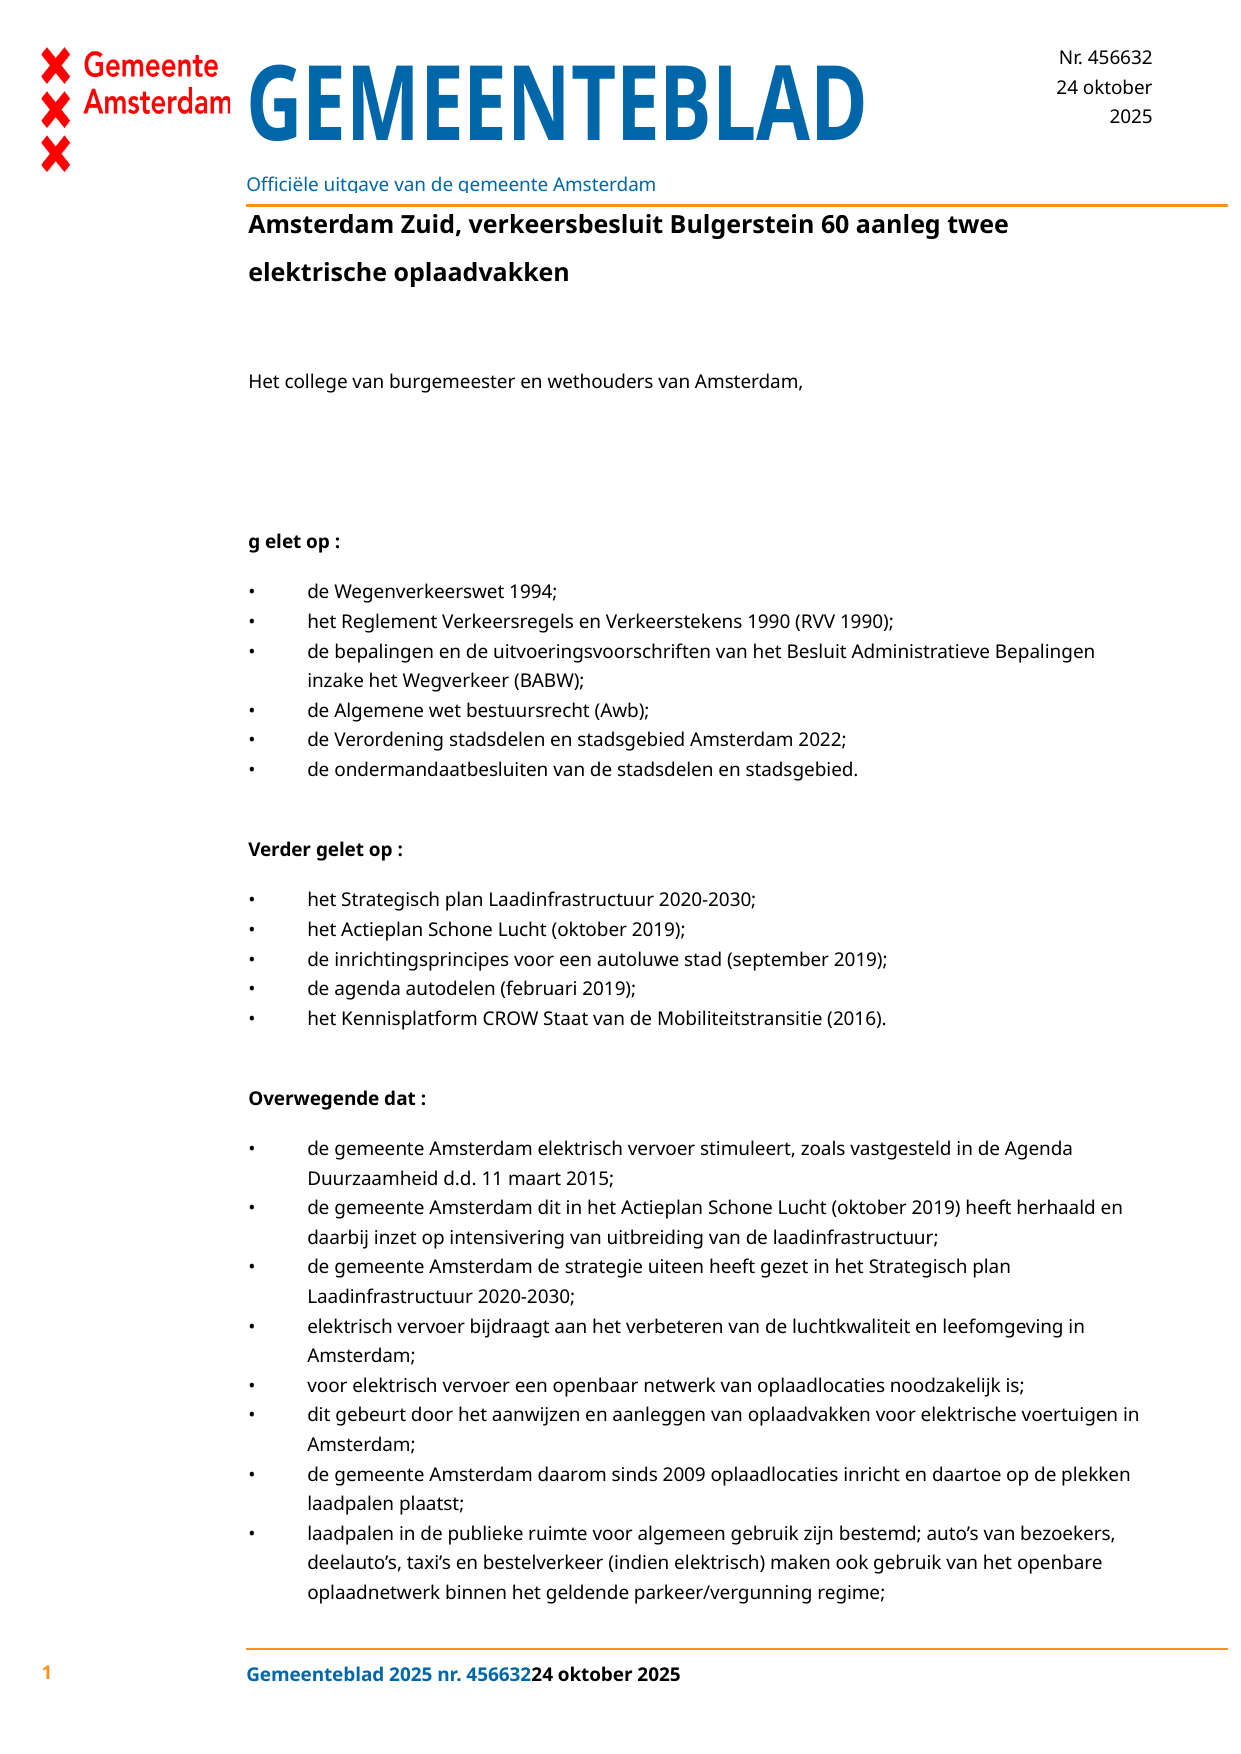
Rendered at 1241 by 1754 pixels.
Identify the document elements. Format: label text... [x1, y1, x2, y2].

list het Reglement Verkeersregels en Verkeerstekens 1990 (RVV 1990); [248, 608, 1152, 634]
list de Verordening stadsdelen en stadsgebied Amsterdam 2022; [248, 727, 1152, 752]
list het Kennisplatform CROW Staat van de Mobiliteitstransitie (2016). [248, 1005, 1152, 1031]
text Verder gelet op : [248, 836, 1152, 862]
picture [41, 47, 231, 172]
list dit gebeurt door het aanwijzen en aanleggen van oplaadvakken voor elektrische voertuigen in Amsterdam; [248, 1402, 1152, 1457]
list de Algemene wet bestuursrecht (Awb); [248, 697, 1152, 723]
list de gemeente Amsterdam elektrisch vervoer stimuleert, zoals vastgesteld in de Agenda Duurzaamheid d.d. 11 maart 2015; [248, 1135, 1152, 1191]
list laadpalen in de publieke ruimte voor algemeen gebruik zijn bestemd; auto’s van bezoekers, deelauto’s, taxi’s en bestelverkeer (indien elektrisch) maken ook gebruik van het openbare oplaadnetwerk binnen het geldende parkeer/vergunning regime; [248, 1520, 1152, 1605]
list de ondermandaatbesluiten van de stadsdelen en stadsgebied. [248, 756, 1152, 782]
list elektrisch vervoer bijdraagt aan het verbeteren van de luchtkwaliteit en leefomgeving in Amsterdam; [248, 1313, 1152, 1368]
list de bepalingen en de uitvoeringsvoorschriften van het Besluit Administratieve Bepalingen inzake het Wegverkeer (BABW); [248, 638, 1152, 693]
text Amsterdam Zuid, verkeersbesluit Bulgerstein 60 aanleg twee elektrische oplaadvakken [248, 207, 1152, 288]
text g elet op : [248, 528, 1152, 554]
text Het college van burgemeester en wethouders van Amsterdam, [248, 368, 1152, 394]
list de inrichtingsprincipes voor een autoluwe stad (september 2019); [248, 946, 1152, 971]
text Overwegende dat : [248, 1085, 1152, 1111]
list de Wegenverkeerswet 1994; [248, 579, 1152, 604]
list het Strategisch plan Laadinfrastructuur 2020-2030; [248, 887, 1152, 912]
list voor elektrisch vervoer een openbaar netwerk van oplaadlocaties noodzakelijk is; [248, 1372, 1152, 1398]
list de gemeente Amsterdam dit in het Actieplan Schone Lucht (oktober 2019) heeft herhaald en daarbij inzet op intensivering van uitbreiding van de laadinfrastructuur; [248, 1194, 1152, 1250]
list de gemeente Amsterdam daarom sinds 2009 oplaadlocaties inricht en daartoe op de plekken laadpalen plaatst; [248, 1461, 1152, 1516]
list het Actieplan Schone Lucht (oktober 2019); [248, 916, 1152, 942]
list de gemeente Amsterdam de strategie uiteen heeft gezet in het Strategisch plan Laadinfrastructuur 2020-2030; [248, 1254, 1152, 1309]
list de agenda autodelen (februari 2019); [248, 975, 1152, 1001]
